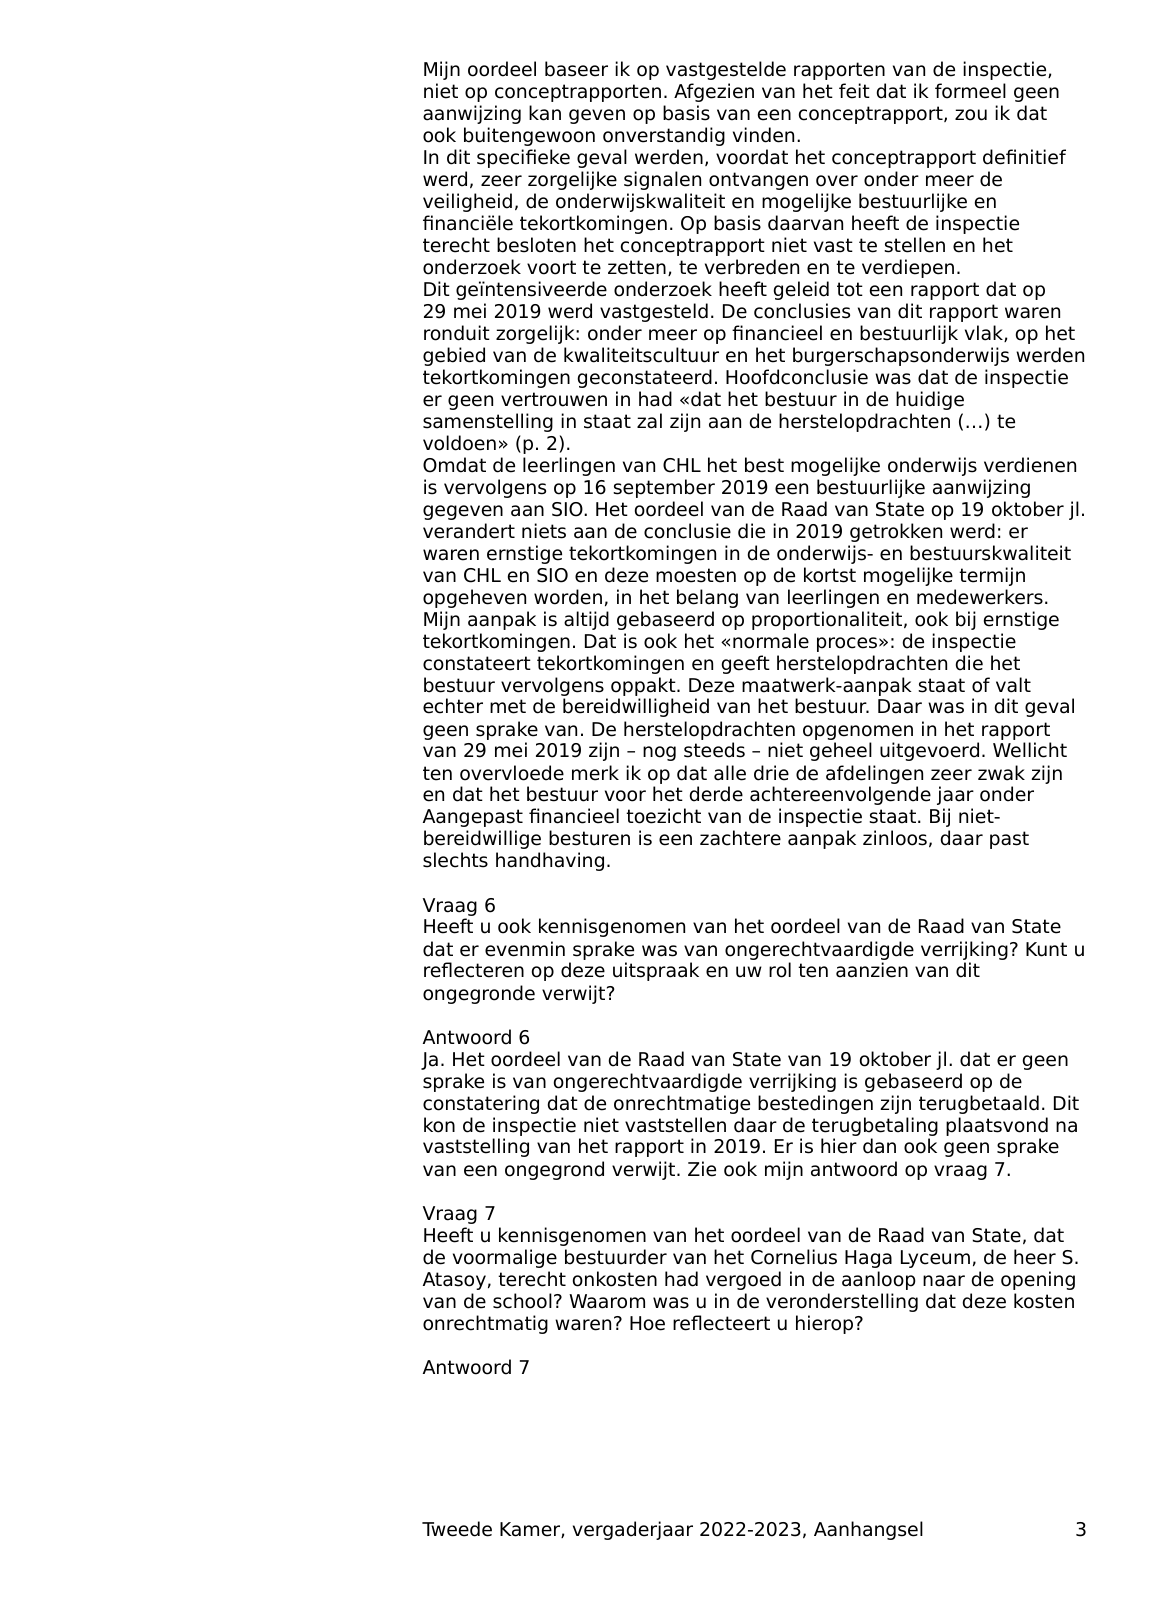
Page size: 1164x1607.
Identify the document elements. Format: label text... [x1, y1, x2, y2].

text In dit specifieke geval werden, voordat het conceptrapport definitief werd, zeer zorgelijke signalen ontvangen over onder meer de veiligheid, de onderwijskwaliteit en mogelijke bestuurlijke en financiële tekortkomingen. Op basis daarvan heeft de inspectie terecht besloten het conceptrapport niet vast te stellen en het onderzoek voort te zetten, te verbreden en te verdiepen. [422, 147, 1087, 279]
text Mijn oordeel baseer ik op vastgestelde rapporten van de inspectie, niet op conceptrapporten. Afgezien van het feit dat ik formeel geen aanwijzing kan geven op basis van een conceptrapport, zou ik dat ook buitengewoon onverstandig vinden. [422, 59, 1087, 147]
text Heeft u ook kennisgenomen van het oordeel van de Raad van State dat er evenmin sprake was van ongerechtvaardigde verrijking? Kunt u reflecteren op deze uitspraak en uw rol ten aanzien van dit ongegronde verwijt? [422, 916, 1087, 1004]
text Vraag 7 [422, 1203, 1087, 1224]
text Vraag 6 [422, 894, 1087, 916]
text Mijn aanpak is altijd gebaseerd op proportionaliteit, ook bij ernstige tekortkomingen. Dat is ook het «normale proces»: de inspectie constateert tekortkomingen en geeft herstelopdrachten die het bestuur vervolgens oppakt. Deze maatwerk-aanpak staat of valt echter met de bereidwilligheid van het bestuur. Daar was in dit geval geen sprake van. De herstelopdrachten opgenomen in het rapport van 29 mei 2019 zijn – nog steeds – niet geheel uitgevoerd. Wellicht ten overvloede merk ik op dat alle drie de afdelingen zeer zwak zijn en dat het bestuur voor het derde achtereenvolgende jaar onder Aangepast financieel toezicht van de inspectie staat. Bij niet-bereidwillige besturen is een zachtere aanpak zinloos, daar past slechts handhaving. [422, 608, 1087, 872]
text Dit geïntensiveerde onderzoek heeft geleid tot een rapport dat op 29 mei 2019 werd vastgesteld. De conclusies van dit rapport waren ronduit zorgelijk: onder meer op financieel en bestuurlijk vlak, op het gebied van de kwaliteitscultuur en het burgerschapsonderwijs werden tekortkomingen geconstateerd. Hoofdconclusie was dat de inspectie er geen vertrouwen in had «dat het bestuur in de huidige samenstelling in staat zal zijn aan de herstelopdrachten (…) te voldoen» (p. 2). [422, 279, 1087, 455]
text Antwoord 6 [422, 1027, 1087, 1048]
text Ja. Het oordeel van de Raad van State van 19 oktober jl. dat er geen sprake is van ongerechtvaardigde verrijking is gebaseerd op de constatering dat de onrechtmatige bestedingen zijn terugbetaald. Dit kon de inspectie niet vaststellen daar de terugbetaling plaatsvond na vaststelling van het rapport in 2019. Er is hier dan ook geen sprake van een ongegrond verwijt. Zie ook mijn antwoord op vraag 7. [422, 1048, 1087, 1180]
text Omdat de leerlingen van CHL het best mogelijke onderwijs verdienen is vervolgens op 16 september 2019 een bestuurlijke aanwijzing gegeven aan SIO. Het oordeel van de Raad van State op 19 oktober jl. verandert niets aan de conclusie die in 2019 getrokken werd: er waren ernstige tekortkomingen in de onderwijs- en bestuurskwaliteit van CHL en SIO en deze moesten op de kortst mogelijke termijn opgeheven worden, in het belang van leerlingen en medewerkers. [422, 455, 1087, 608]
text Heeft u kennisgenomen van het oordeel van de Raad van State, dat de voormalige bestuurder van het Cornelius Haga Lyceum, de heer S. Atasoy, terecht onkosten had vergoed in de aanloop naar de opening van de school? Waarom was u in de veronderstelling dat deze kosten onrechtmatig waren? Hoe reflecteert u hierop? [422, 1224, 1087, 1334]
text Antwoord 7 [422, 1357, 1087, 1379]
